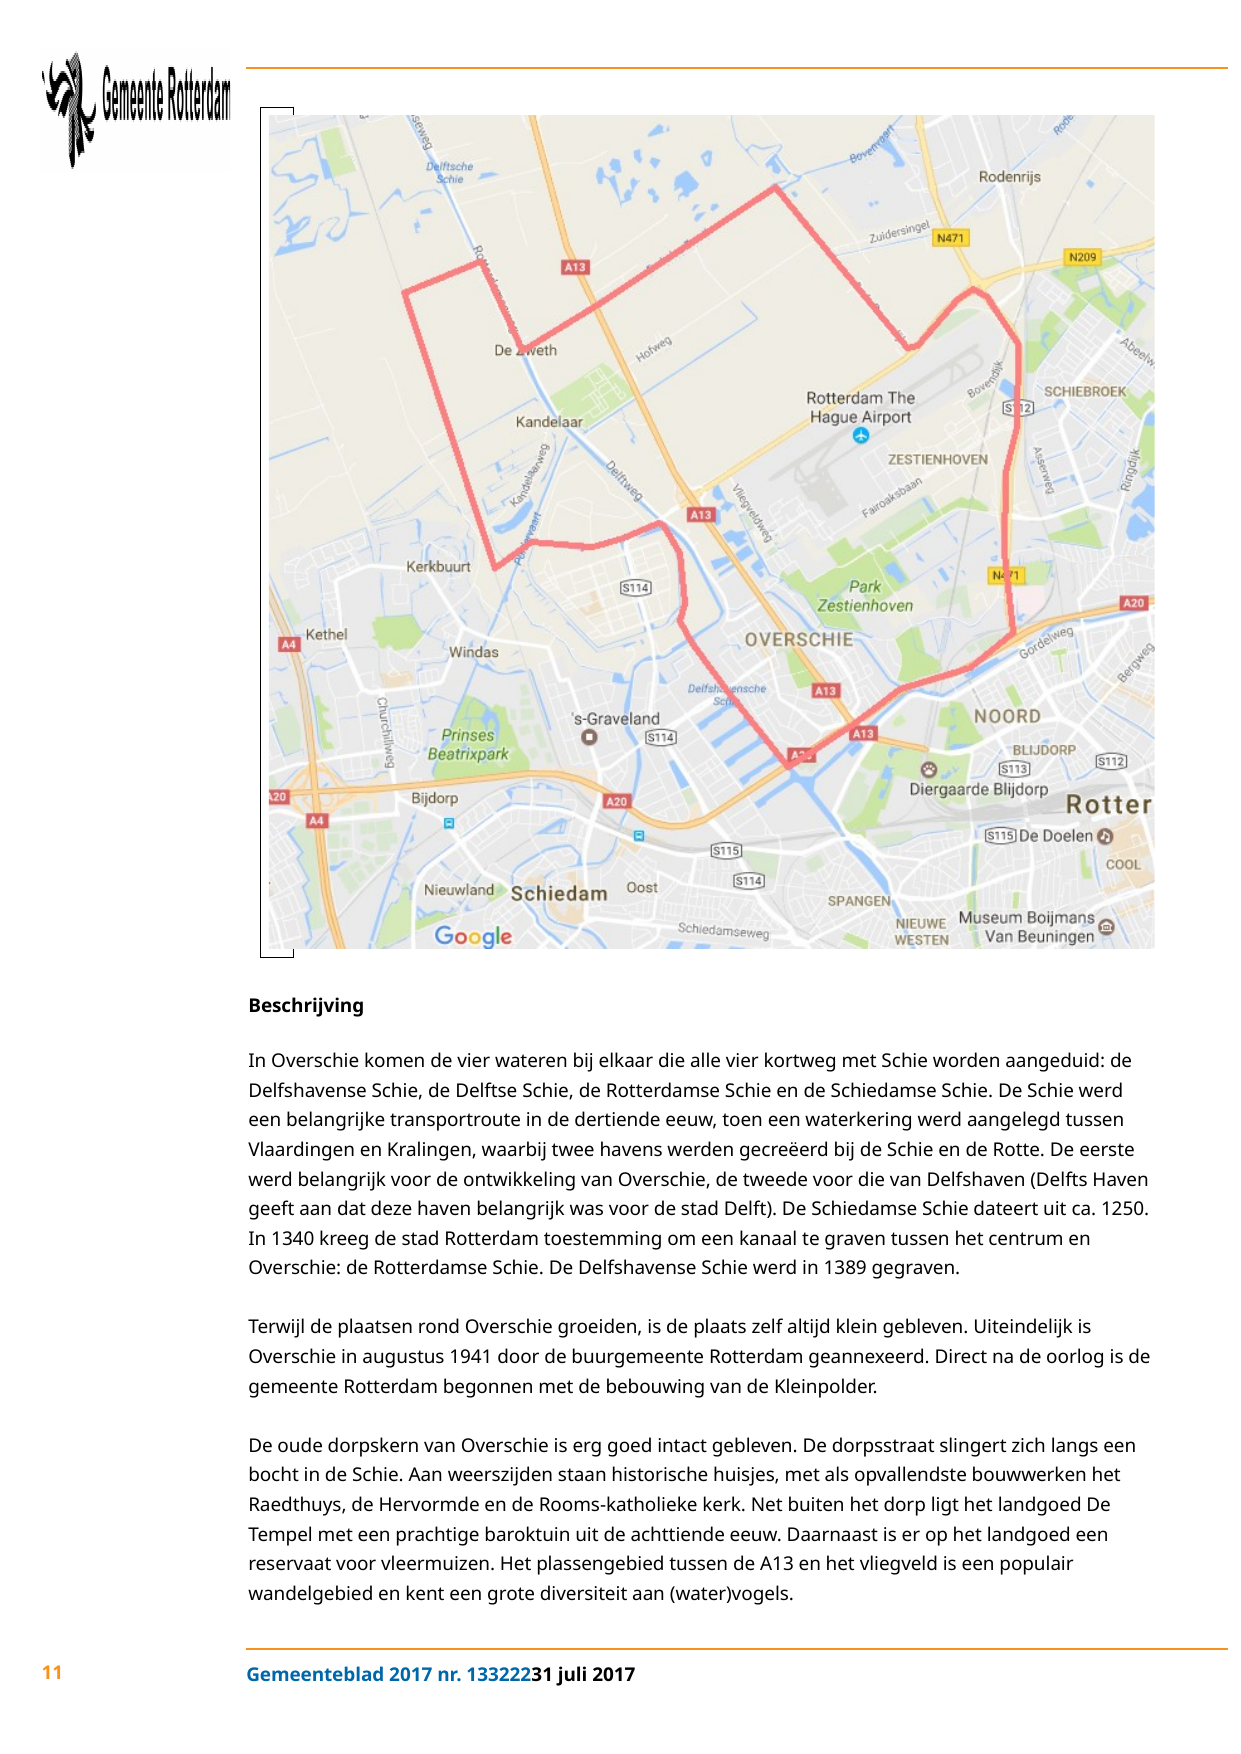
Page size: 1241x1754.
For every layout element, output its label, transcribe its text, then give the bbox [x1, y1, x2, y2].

picture [41, 47, 231, 172]
text De oude dorpskern van Overschie is erg goed intact gebleven. De dorpsstraat slingert zich langs een bocht in de Schie. Aan weerszijden staan historische huisjes, met als opvallendste bouwwerken het Raedthuys, de Hervormde en de Rooms-katholieke kerk. Net buiten het dorp ligt het landgoed De Tempel met een prachtige baroktuin uit de achttiende eeuw. Daarnaast is er op het landgoed een reservaat voor vleermuizen. Het plassengebied tussen de A13 en het vliegveld is een populair wandelgebied en kent een grote diversiteit aan (water)vogels. [248, 1432, 1152, 1606]
text In Overschie komen de vier wateren bij elkaar die alle vier kortweg met Schie worden aangeduid: de Delfshavense Schie, de Delftse Schie, de Rotterdamse Schie en de Schiedamse Schie. De Schie werd een belangrijke transportroute in de dertiende eeuw, toen een waterkering werd aangelegd tussen Vlaardingen en Kralingen, waarbij twee havens werden gecreëerd bij de Schie en de Rotte. De eerste werd belangrijk voor de ontwikkeling van Overschie, de tweede voor die van Delfshaven (Delfts Haven geeft aan dat deze haven belangrijk was voor de stad Delft). De Schiedamse Schie dateert uit ca. 1250. In 1340 kreeg de stad Rotterdam toestemming om een kanaal te graven tussen het centrum en Overschie: de Rotterdamse Schie. De Delfshavense Schie werd in 1389 gegraven. [248, 1047, 1152, 1280]
text Beschrijving [248, 992, 1152, 1018]
picture [268, 115, 1155, 949]
text Terwijl de plaatsen rond Overschie groeiden, is de plaats zelf altijd klein gebleven. Uiteindelijk is Overschie in augustus 1941 door de buurgemeente Rotterdam geannexeerd. Direct na de oorlog is de gemeente Rotterdam begonnen met de bebouwing van de Kleinpolder. [248, 1314, 1152, 1399]
